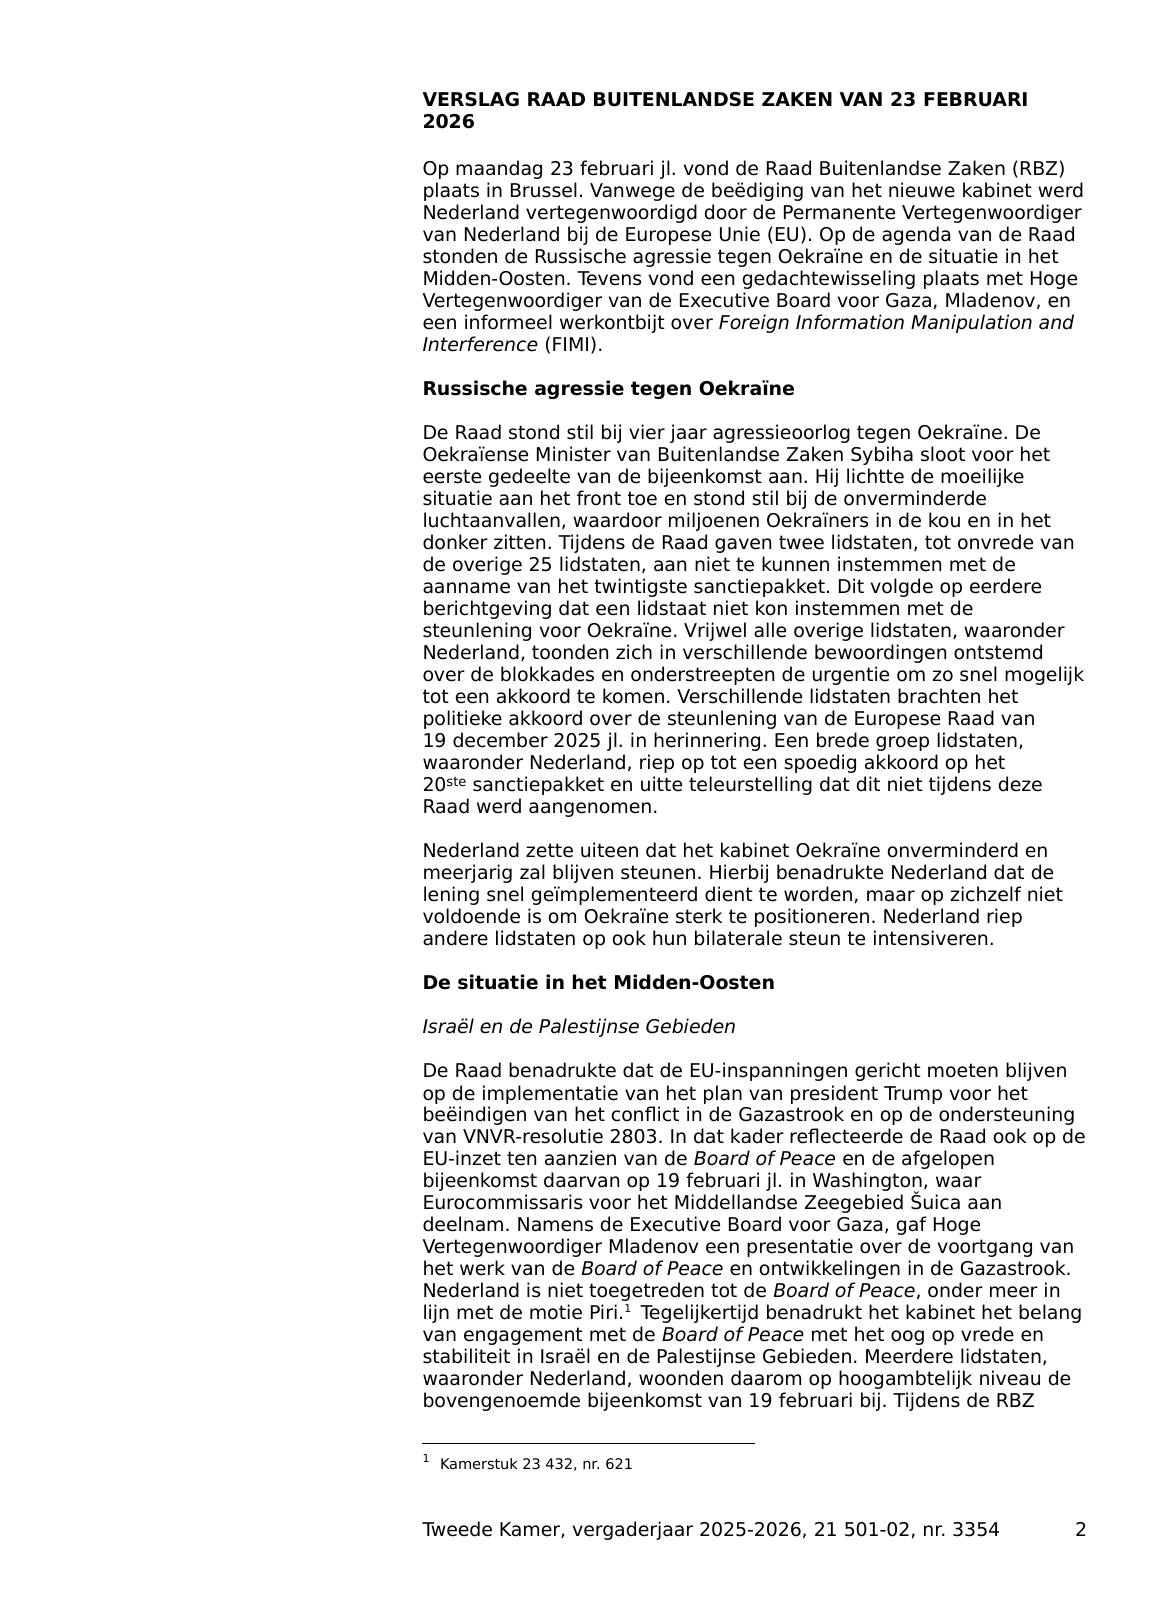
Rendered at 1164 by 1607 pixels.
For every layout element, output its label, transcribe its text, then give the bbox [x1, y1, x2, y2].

subtitle Russische agressie tegen Oekraïne [422, 378, 1087, 400]
text De Raad stond stil bij vier jaar agressieoorlog tegen Oekraïne. De Oekraïense Minister van Buitenlandse Zaken Sybiha sloot voor het eerste gedeelte van de bijeenkomst aan. Hij lichtte de moeilijke situatie aan het front toe en stond stil bij de onverminderde luchtaanvallen, waardoor miljoenen Oekraïners in de kou en in het donker zitten. Tijdens de Raad gaven twee lidstaten, tot onvrede van de overige 25 lidstaten, aan niet te kunnen instemmen met de aanname van het twintigste sanctiepakket. Dit volgde op eerdere berichtgeving dat een lidstaat niet kon instemmen met de steunlening voor Oekraïne. Vrijwel alle overige lidstaten, waaronder Nederland, toonden zich in verschillende bewoordingen ontstemd over de blokkades en onderstreepten de urgentie om zo snel mogelijk tot een akkoord te komen. Verschillende lidstaten brachten het politieke akkoord over de steunlening van de Europese Raad van 19 december 2025 jl. in herinnering. Een brede groep lidstaten, waaronder Nederland, riep op tot een spoedig akkoord op het 20ste sanctiepakket en uitte teleurstelling dat dit niet tijdens deze Raad werd aangenomen. [422, 422, 1087, 818]
text Op maandag 23 februari jl. vond de Raad Buitenlandse Zaken (RBZ) plaats in Brussel. Vanwege de beëdiging van het nieuwe kabinet werd Nederland vertegenwoordigd door de Permanente Vertegenwoordiger van Nederland bij de Europese Unie (EU). Op de agenda van de Raad stonden de Russische agressie tegen Oekraïne en de situatie in het Midden-Oosten. Tevens vond een gedachtewisseling plaats met Hoge Vertegenwoordiger van de Executive Board voor Gaza, Mladenov, en een informeel werkontbijt over Foreign Information Manipulation and Interference (FIMI). [422, 158, 1087, 356]
subtitle VERSLAG RAAD BUITENLANDSE ZAKEN VAN 23 FEBRUARI 2026 [422, 89, 1087, 133]
text Nederland zette uiteen dat het kabinet Oekraïne onverminderd en meerjarig zal blijven steunen. Hierbij benadrukte Nederland dat de lening snel geïmplementeerd dient te worden, maar op zichzelf niet voldoende is om Oekraïne sterk te positioneren. Nederland riep andere lidstaten op ook hun bilaterale steun te intensiveren. [422, 840, 1087, 950]
text Kamerstuk 23 432, nr. 621 [422, 1452, 1087, 1474]
text De Raad benadrukte dat de EU-inspanningen gericht moeten blijven op de implementatie van het plan van president Trump voor het beëindigen van het conflict in de Gazastrook en op de ondersteuning van VNVR-resolutie 2803. In dat kader reflecteerde de Raad ook op de EU-inzet ten aanzien van de Board of Peace en de afgelopen bijeenkomst daarvan op 19 februari jl. in Washington, waar Eurocommissaris voor het Middellandse Zeegebied Šuica aan deelnam. Namens de Executive Board voor Gaza, gaf Hoge Vertegenwoordiger Mladenov een presentatie over de voortgang van het werk van de Board of Peace en ontwikkelingen in de Gazastrook. Nederland is niet toegetreden tot de Board of Peace, onder meer in lijn met de motie Piri. Tegelijkertijd benadrukt het kabinet het belang van engagement met de Board of Peace met het oog op vrede en stabiliteit in Israël en de Palestijnse Gebieden. Meerdere lidstaten, waaronder Nederland, woonden daarom op hoogambtelijk niveau de bovengenoemde bijeenkomst van 19 februari bij. Tijdens de RBZ [422, 1060, 1087, 1412]
subtitle De situatie in het Midden-Oosten [422, 972, 1087, 994]
subtitle Israël en de Palestijnse Gebieden [422, 1016, 1087, 1038]
